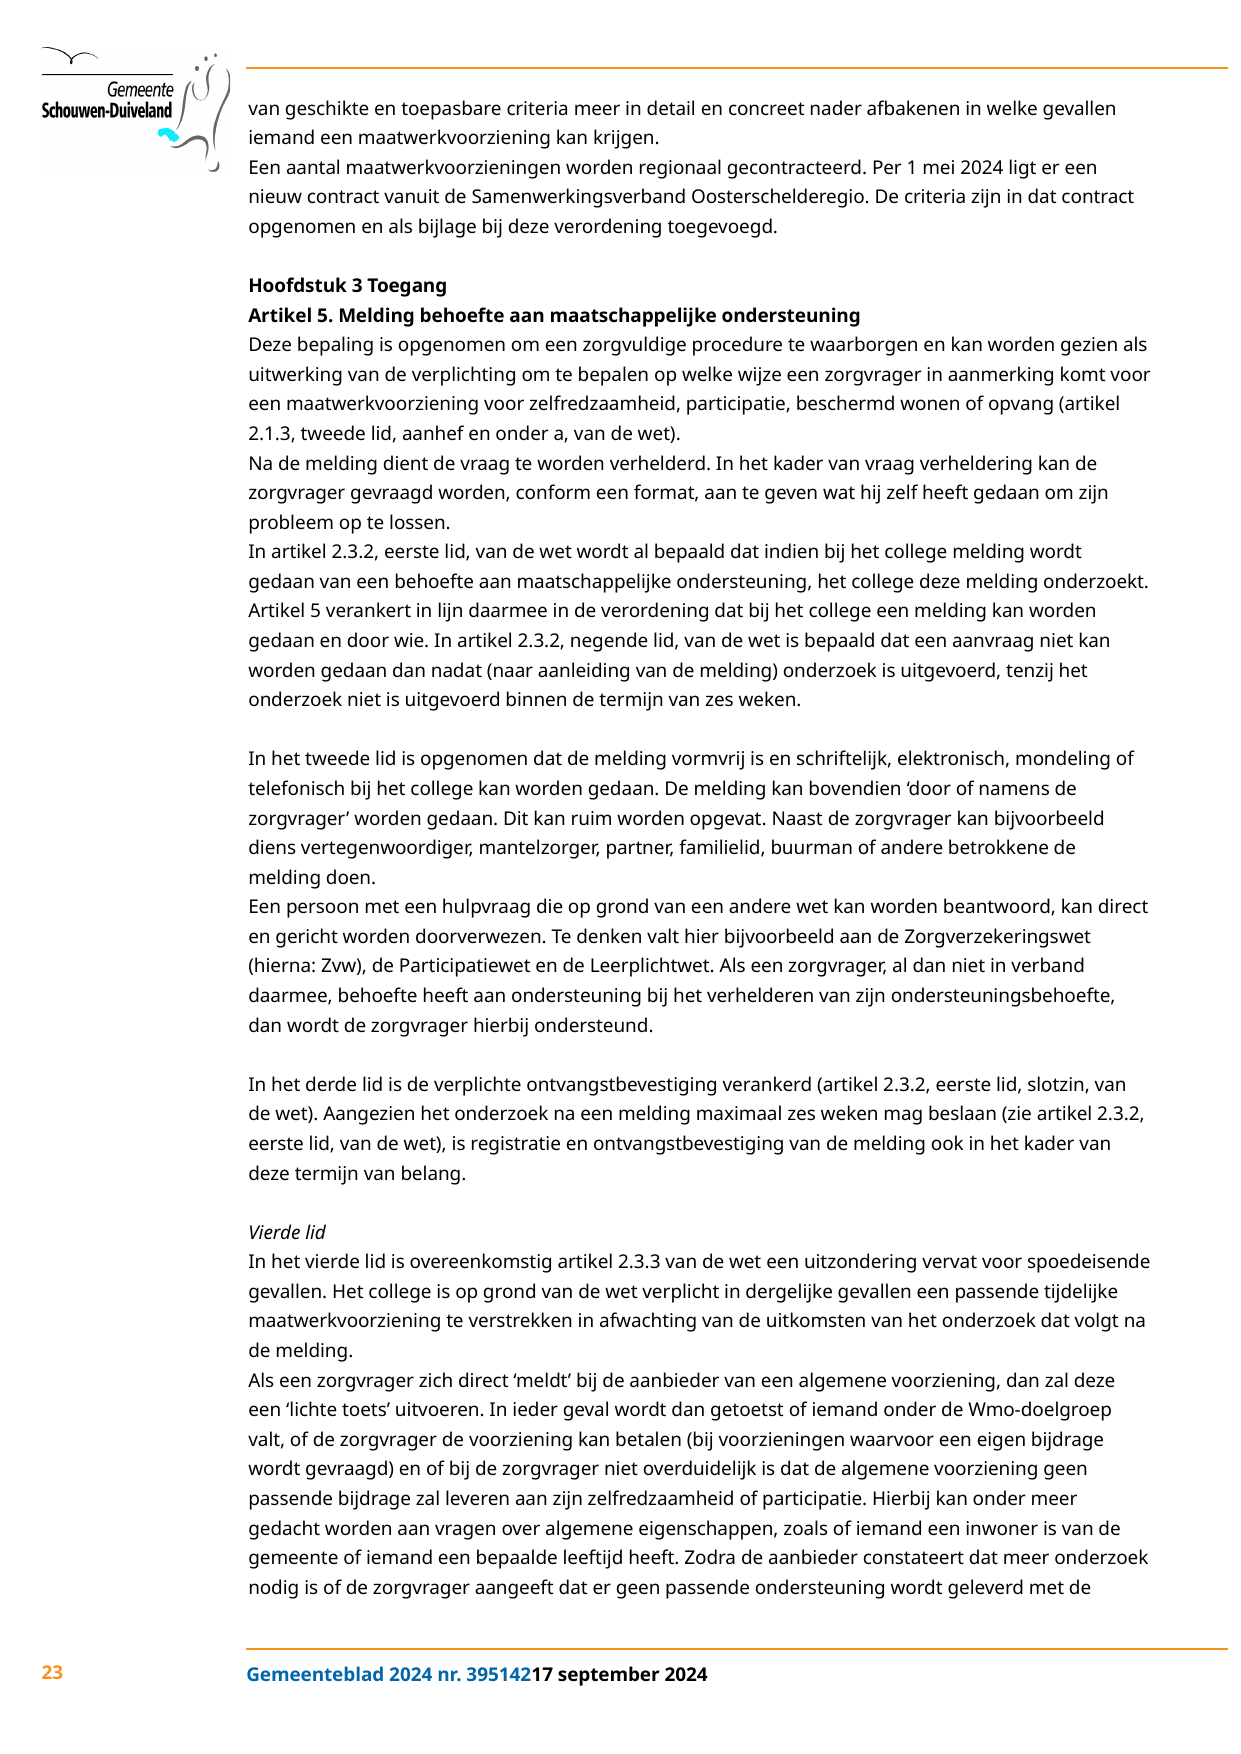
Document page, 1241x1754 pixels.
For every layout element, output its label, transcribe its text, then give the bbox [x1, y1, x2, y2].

text In het vierde lid is overeenkomstig artikel 2.3.3 van de wet een uitzondering vervat voor spoedeisende gevallen. Het college is op grond van de wet verplicht in dergelijke gevallen een passende tijdelijke maatwerkvoorziening te verstrekken in afwachting van de uitkomsten van het onderzoek dat volgt na de melding. [248, 1248, 1152, 1363]
text Artikel 5. Melding behoefte aan maatschappelijke ondersteuning [248, 302, 1152, 328]
text Na de melding dient de vraag te worden verhelderd. In het kader van vraag verheldering kan de zorgvrager gevraagd worden, conform een format, aan te geven wat hij zelf heeft gedaan om zijn probleem op te lossen. [248, 450, 1152, 535]
picture [41, 47, 231, 172]
text Een persoon met een hulpvraag die op grond van een andere wet kan worden beantwoord, kan direct en gericht worden doorverwezen. Te denken valt hier bijvoorbeeld aan de Zorgverzekeringswet (hierna: Zvw), de Participatiewet en de Leerplichtwet. Als een zorgvrager, al dan niet in verband daarmee, behoefte heeft aan ondersteuning bij het verhelderen van zijn ondersteuningsbehoefte, dan wordt de zorgvrager hierbij ondersteund. [248, 893, 1152, 1038]
text In het tweede lid is opgenomen dat de melding vormvrij is en schriftelijk, elektronisch, mondeling of telefonisch bij het college kan worden gedaan. De melding kan bovendien ‘door of namens de zorgvrager’ worden gedaan. Dit kan ruim worden opgevat. Naast de zorgvrager kan bijvoorbeeld diens vertegenwoordiger, mantelzorger, partner, familielid, buurman of andere betrokkene de melding doen. [248, 746, 1152, 890]
text In het derde lid is de verplichte ontvangstbevestiging verankerd (artikel 2.3.2, eerste lid, slotzin, van de wet). Aangezien het onderzoek na een melding maximaal zes weken mag beslaan (zie artikel 2.3.2, eerste lid, van de wet), is registratie en ontvangstbevestiging van de melding ook in het kader van deze termijn van belang. [248, 1071, 1152, 1186]
text Deze bepaling is opgenomen om een zorgvuldige procedure te waarborgen en kan worden gezien als uitwerking van de verplichting om te bepalen op welke wijze een zorgvrager in aanmerking komt voor een maatwerkvoorziening voor zelfredzaamheid, participatie, beschermd wonen of opvang (artikel 2.1.3, tweede lid, aanhef en onder a, van de wet). [248, 331, 1152, 446]
text Als een zorgvrager zich direct ‘meldt’ bij de aanbieder van een algemene voorziening, dan zal deze een ‘lichte toets’ uitvoeren. In ieder geval wordt dan getoetst of iemand onder de Wmo-doelgroep valt, of de zorgvrager de voorziening kan betalen (bij voorzieningen waarvoor een eigen bijdrage wordt gevraagd) en of bij de zorgvrager niet overduidelijk is dat de algemene voorziening geen passende bijdrage zal leveren aan zijn zelfredzaamheid of participatie. Hierbij kan onder meer gedacht worden aan vragen over algemene eigenschappen, zoals of iemand een inwoner is van de gemeente of iemand een bepaalde leeftijd heeft. Zodra de aanbieder constateert dat meer onderzoek nodig is of de zorgvrager aangeeft dat er geen passende ondersteuning wordt geleverd met de [248, 1367, 1152, 1600]
text In artikel 2.3.2, eerste lid, van de wet wordt al bepaald dat indien bij het college melding wordt gedaan van een behoefte aan maatschappelijke ondersteuning, het college deze melding onderzoekt. Artikel 5 verankert in lijn daarmee in de verordening dat bij het college een melding kan worden gedaan en door wie. In artikel 2.3.2, negende lid, van de wet is bepaald dat een aanvraag niet kan worden gedaan dan nadat (naar aanleiding van de melding) onderzoek is uitgevoerd, tenzij het onderzoek niet is uitgevoerd binnen de termijn van zes weken. [248, 538, 1152, 712]
text Een aantal maatwerkvoorzieningen worden regionaal gecontracteerd. Per 1 mei 2024 ligt er een nieuw contract vanuit de Samenwerkingsverband Oosterschelderegio. De criteria zijn in dat contract opgenomen en als bijlage bij deze verordening toegevoegd. [248, 154, 1152, 239]
text van geschikte en toepasbare criteria meer in detail en concreet nader afbakenen in welke gevallen iemand een maatwerkvoorziening kan krijgen. [248, 95, 1152, 150]
text Hoofdstuk 3 Toegang [248, 272, 1152, 298]
text Vierde lid [248, 1219, 1152, 1245]
